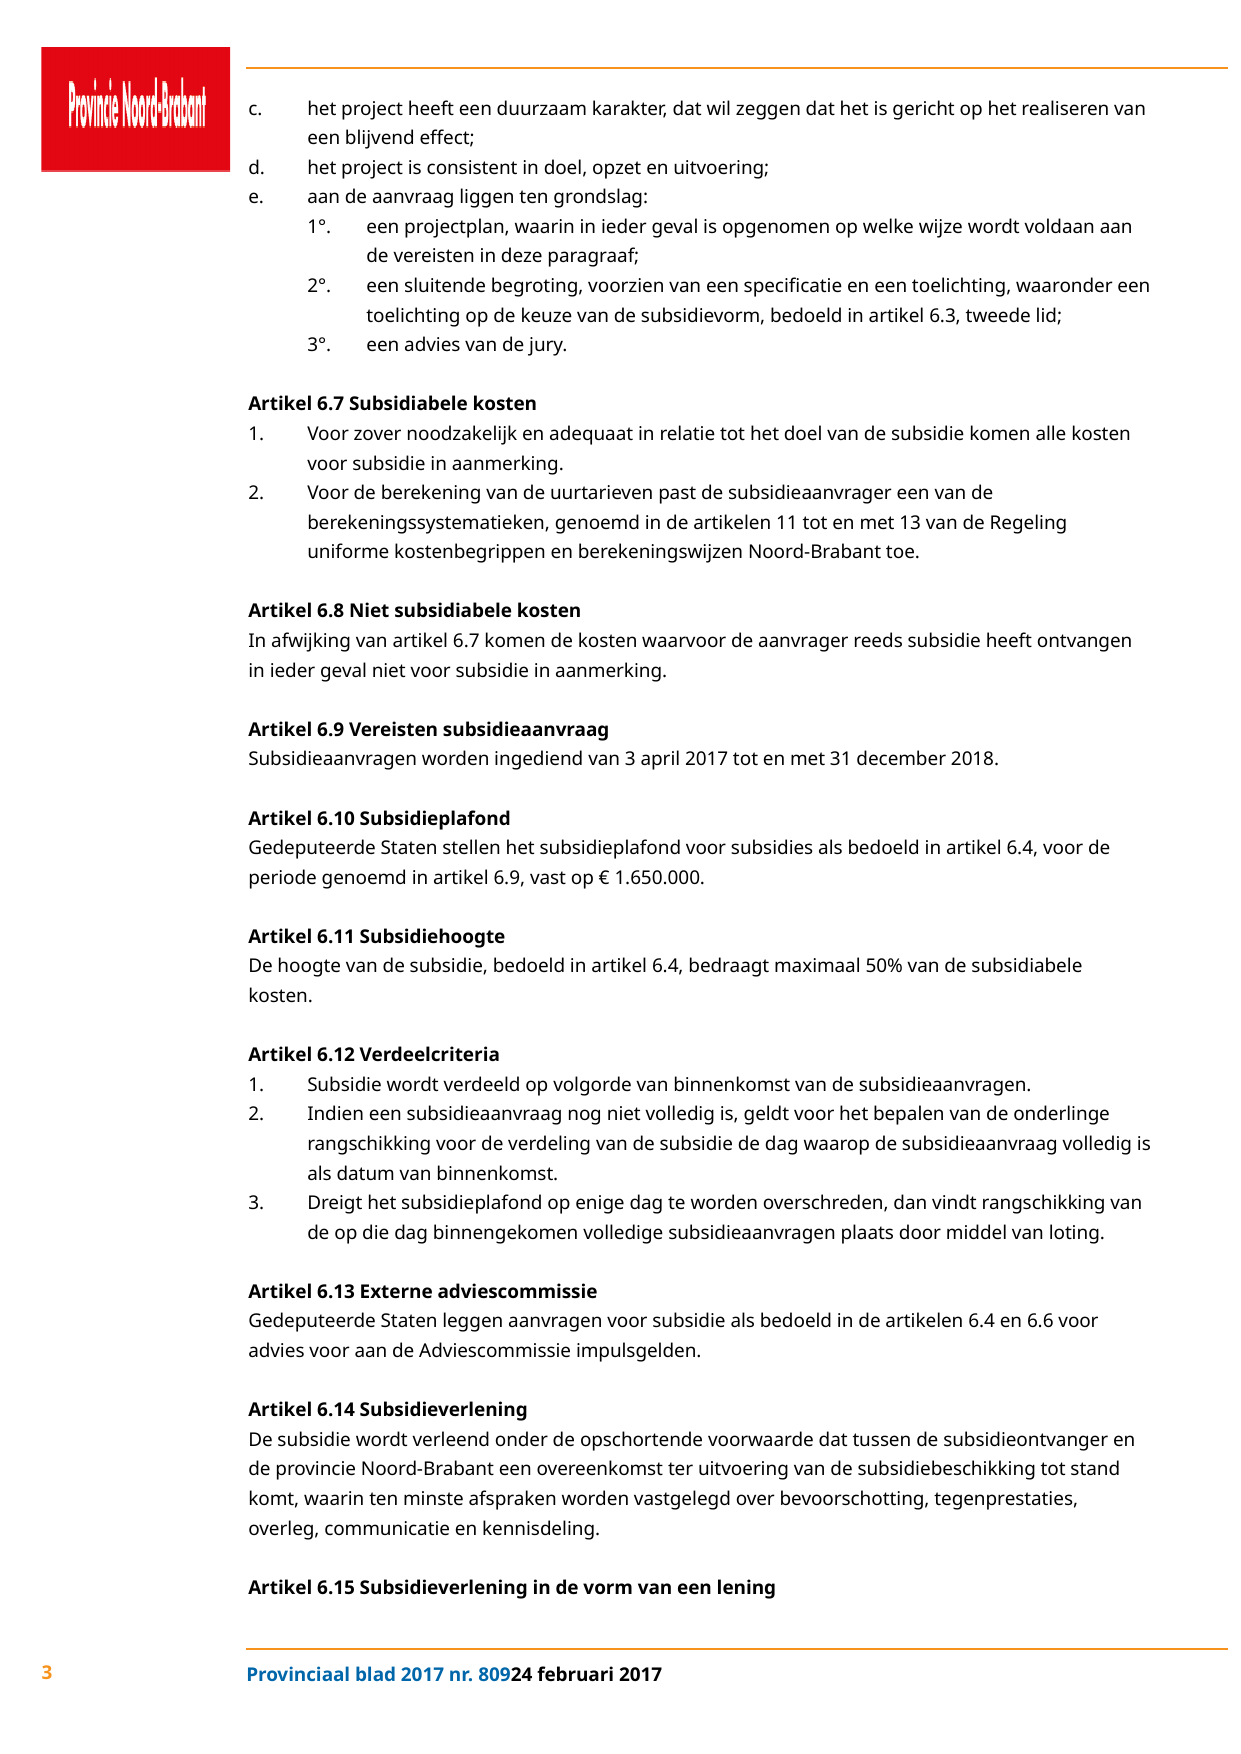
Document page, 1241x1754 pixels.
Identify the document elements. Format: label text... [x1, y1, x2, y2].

text Artikel 6.11 Subsidiehoogte [248, 923, 1152, 949]
list een sluitende begroting, voorzien van een specificatie en een toelichting, waaronder een toelichting op de keuze van de subsidievorm, bedoeld in artikel 6.3, tweede lid; [307, 272, 1152, 328]
list Voor de berekening van de uurtarieven past de subsidieaanvrager een van de berekeningssystematieken, genoemd in de artikelen 11 tot en met 13 van de Regeling uniforme kostenbegrippen en berekeningswijzen Noord-Brabant toe. [248, 479, 1152, 564]
list een projectplan, waarin in ieder geval is opgenomen op welke wijze wordt voldaan aan de vereisten in deze paragraaf; [307, 213, 1152, 268]
list Voor zover noodzakelijk en adequaat in relatie tot het doel van de subsidie komen alle kosten voor subsidie in aanmerking. [248, 420, 1152, 476]
text Artikel 6.13 Externe adviescommissie [248, 1278, 1152, 1304]
list Dreigt het subsidieplafond op enige dag te worden overschreden, dan vindt rangschikking van de op die dag binnengekomen volledige subsidieaanvragen plaats door middel van loting. [248, 1189, 1152, 1245]
text De subsidie wordt verleend onder de opschortende voorwaarde dat tussen de subsidieontvanger en de provincie Noord-Brabant een overeenkomst ter uitvoering van de subsidiebeschikking tot stand komt, waarin ten minste afspraken worden vastgelegd over bevoorschotting, tegenprestaties, overleg, communicatie en kennisdeling. [248, 1426, 1152, 1541]
text Artikel 6.8 Niet subsidiabele kosten [248, 598, 1152, 623]
text De hoogte van de subsidie, bedoeld in artikel 6.4, bedraagt maximaal 50% van de subsidiabele kosten. [248, 953, 1152, 1008]
text Subsidieaanvragen worden ingediend van 3 april 2017 tot en met 31 december 2018. [248, 746, 1152, 771]
list Indien een subsidieaanvraag nog niet volledig is, geldt voor het bepalen van de onderlinge rangschikking voor de verdeling van de subsidie de dag waarop de subsidieaanvraag volledig is als datum van binnenkomst. [248, 1101, 1152, 1186]
text Artikel 6.10 Subsidieplafond [248, 805, 1152, 831]
list het project is consistent in doel, opzet en uitvoering; [248, 154, 1152, 180]
text Artikel 6.7 Subsidiabele kosten [248, 391, 1152, 416]
list een advies van de jury. [307, 331, 1152, 357]
text Gedeputeerde Staten leggen aanvragen voor subsidie als bedoeld in de artikelen 6.4 en 6.6 voor advies voor aan de Adviescommissie impulsgelden. [248, 1308, 1152, 1363]
text In afwijking van artikel 6.7 komen de kosten waarvoor de aanvrager reeds subsidie heeft ontvangen in ieder geval niet voor subsidie in aanmerking. [248, 627, 1152, 683]
list het project heeft een duurzaam karakter, dat wil zeggen dat het is gericht op het realiseren van een blijvend effect; [248, 95, 1152, 150]
text Artikel 6.14 Subsidieverlening [248, 1396, 1152, 1422]
picture [41, 47, 231, 172]
text Artikel 6.12 Verdeelcriteria [248, 1041, 1152, 1067]
text Gedeputeerde Staten stellen het subsidieplafond voor subsidies als bedoeld in artikel 6.4, voor de periode genoemd in artikel 6.9, vast op € 1.650.000. [248, 834, 1152, 890]
text Artikel 6.9 Vereisten subsidieaanvraag [248, 716, 1152, 742]
list aan de aanvraag liggen ten grondslag: [248, 183, 1152, 209]
text Artikel 6.15 Subsidieverlening in de vorm van een lening [248, 1574, 1152, 1600]
list Subsidie wordt verdeeld op volgorde van binnenkomst van de subsidieaanvragen. [248, 1071, 1152, 1097]
